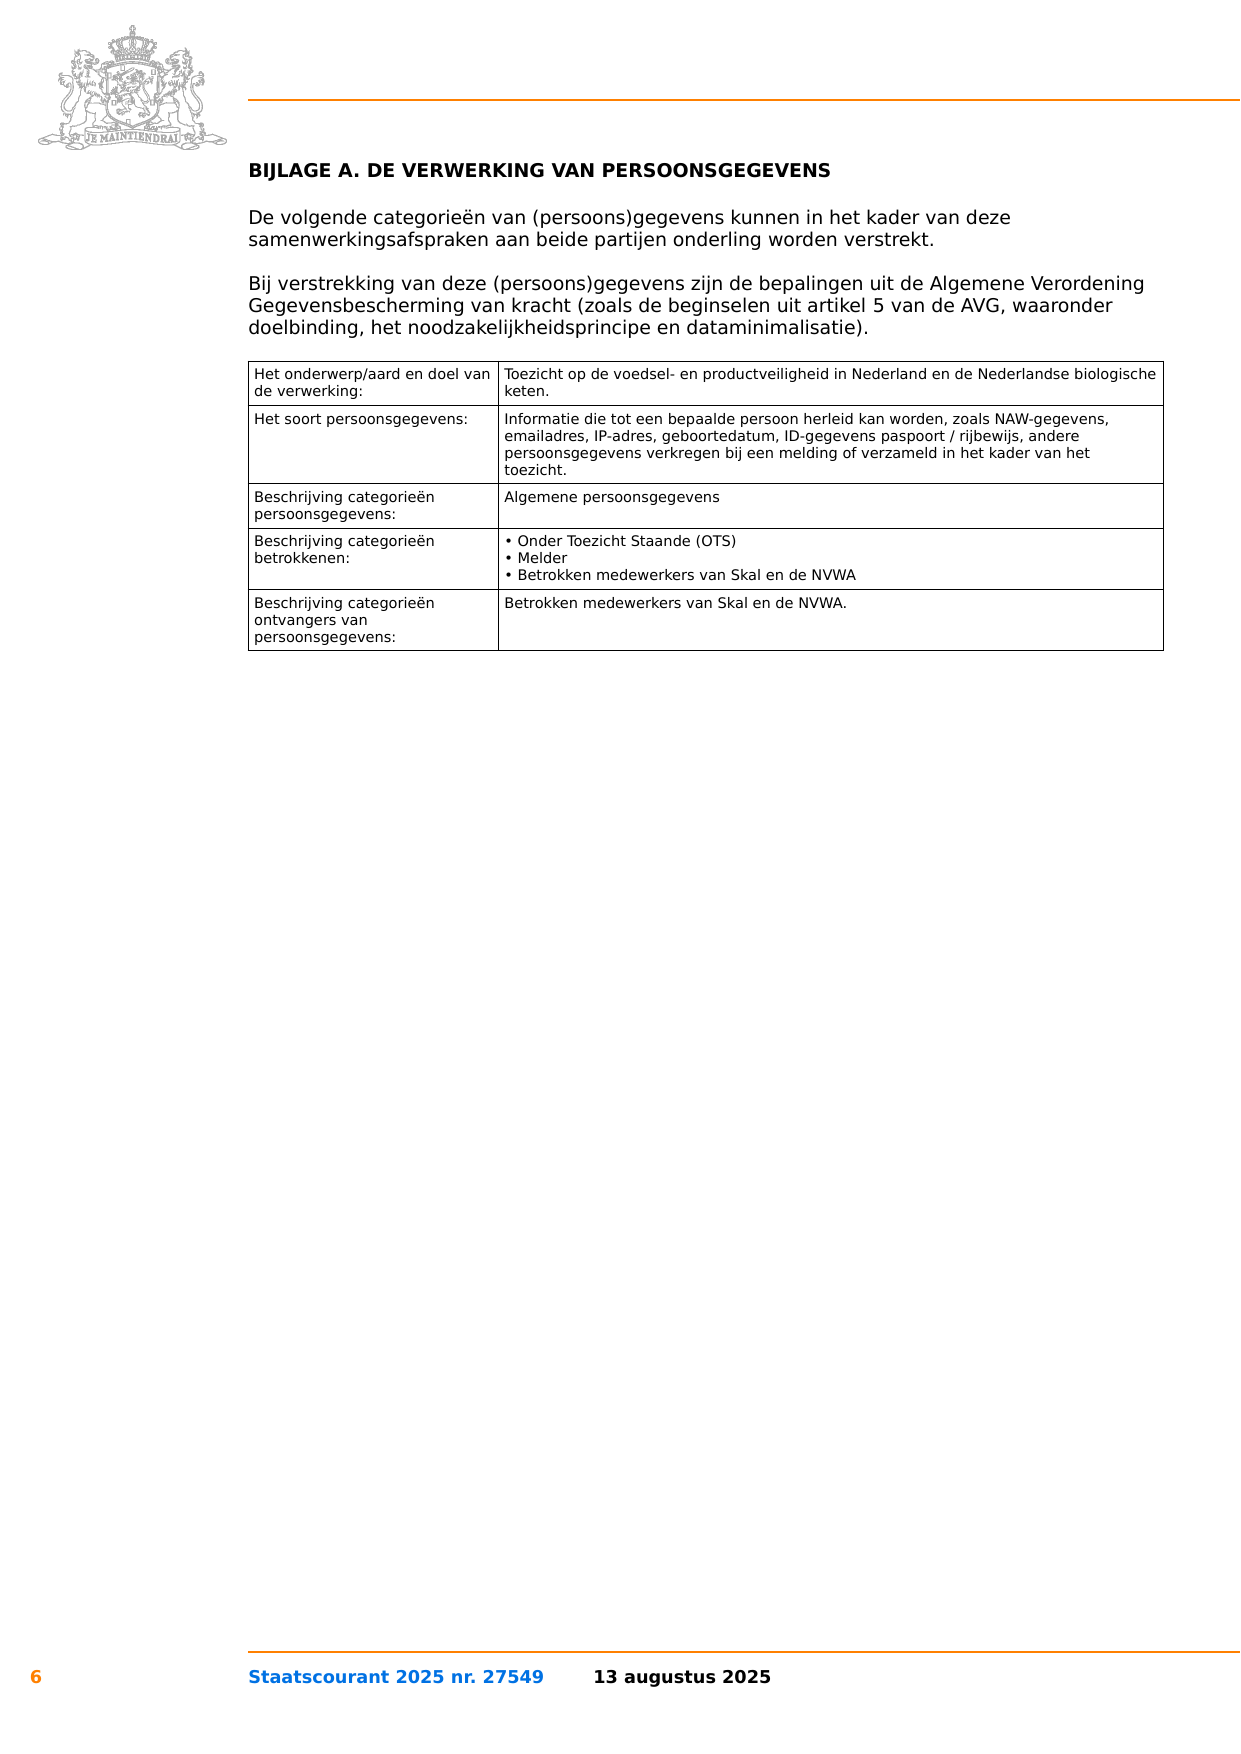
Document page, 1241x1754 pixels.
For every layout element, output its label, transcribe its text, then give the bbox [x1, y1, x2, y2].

text De volgende categorieën van (persoons)gegevens kunnen in het kader van deze samenwerkingsafspraken aan beide partijen onderling worden verstrekt. [248, 207, 1163, 251]
table_cell Beschrijving categorieën persoonsgegevens: [249, 484, 498, 528]
table_cell Betrokken medewerkers van Skal en de NVWA. [499, 590, 1163, 650]
table_cell Informatie die tot een bepaalde persoon herleid kan worden, zoals NAW-gegevens, emailadres, IP-adres, geboortedatum, ID-gegevens paspoort / rijbewijs, andere persoonsgegevens verkregen bij een melding of verzameld in het kader van het toezicht. [499, 406, 1163, 483]
text Bij verstrekking van deze (persoons)gegevens zijn de bepalingen uit de Algemene Verordening Gegevensbescherming van kracht (zoals de beginselen uit artikel 5 van de AVG, waaronder doelbinding, het noodzakelijkheidsprincipe en dataminimalisatie). [248, 273, 1163, 339]
subtitle BIJLAGE A. DE VERWERKING VAN PERSOONSGEGEVENS [248, 160, 1163, 182]
picture [38, 25, 227, 150]
table_header Toezicht op de voedsel- en productveiligheid in Nederland en de Nederlandse biologische keten. [499, 362, 1163, 405]
table_cell Beschrijving categorieën ontvangers van persoonsgegevens: [249, 590, 498, 650]
table_cell Het soort persoonsgegevens: [249, 406, 498, 483]
table_header Het onderwerp/aard en doel van de verwerking: [249, 362, 498, 405]
table_cell • Onder Toezicht Staande (OTS) • Melder • Betrokken medewerkers van Skal en de NVWA [499, 529, 1163, 589]
table_cell Beschrijving categorieën betrokkenen: [249, 529, 498, 589]
table_cell Algemene persoonsgegevens [499, 484, 1163, 528]
